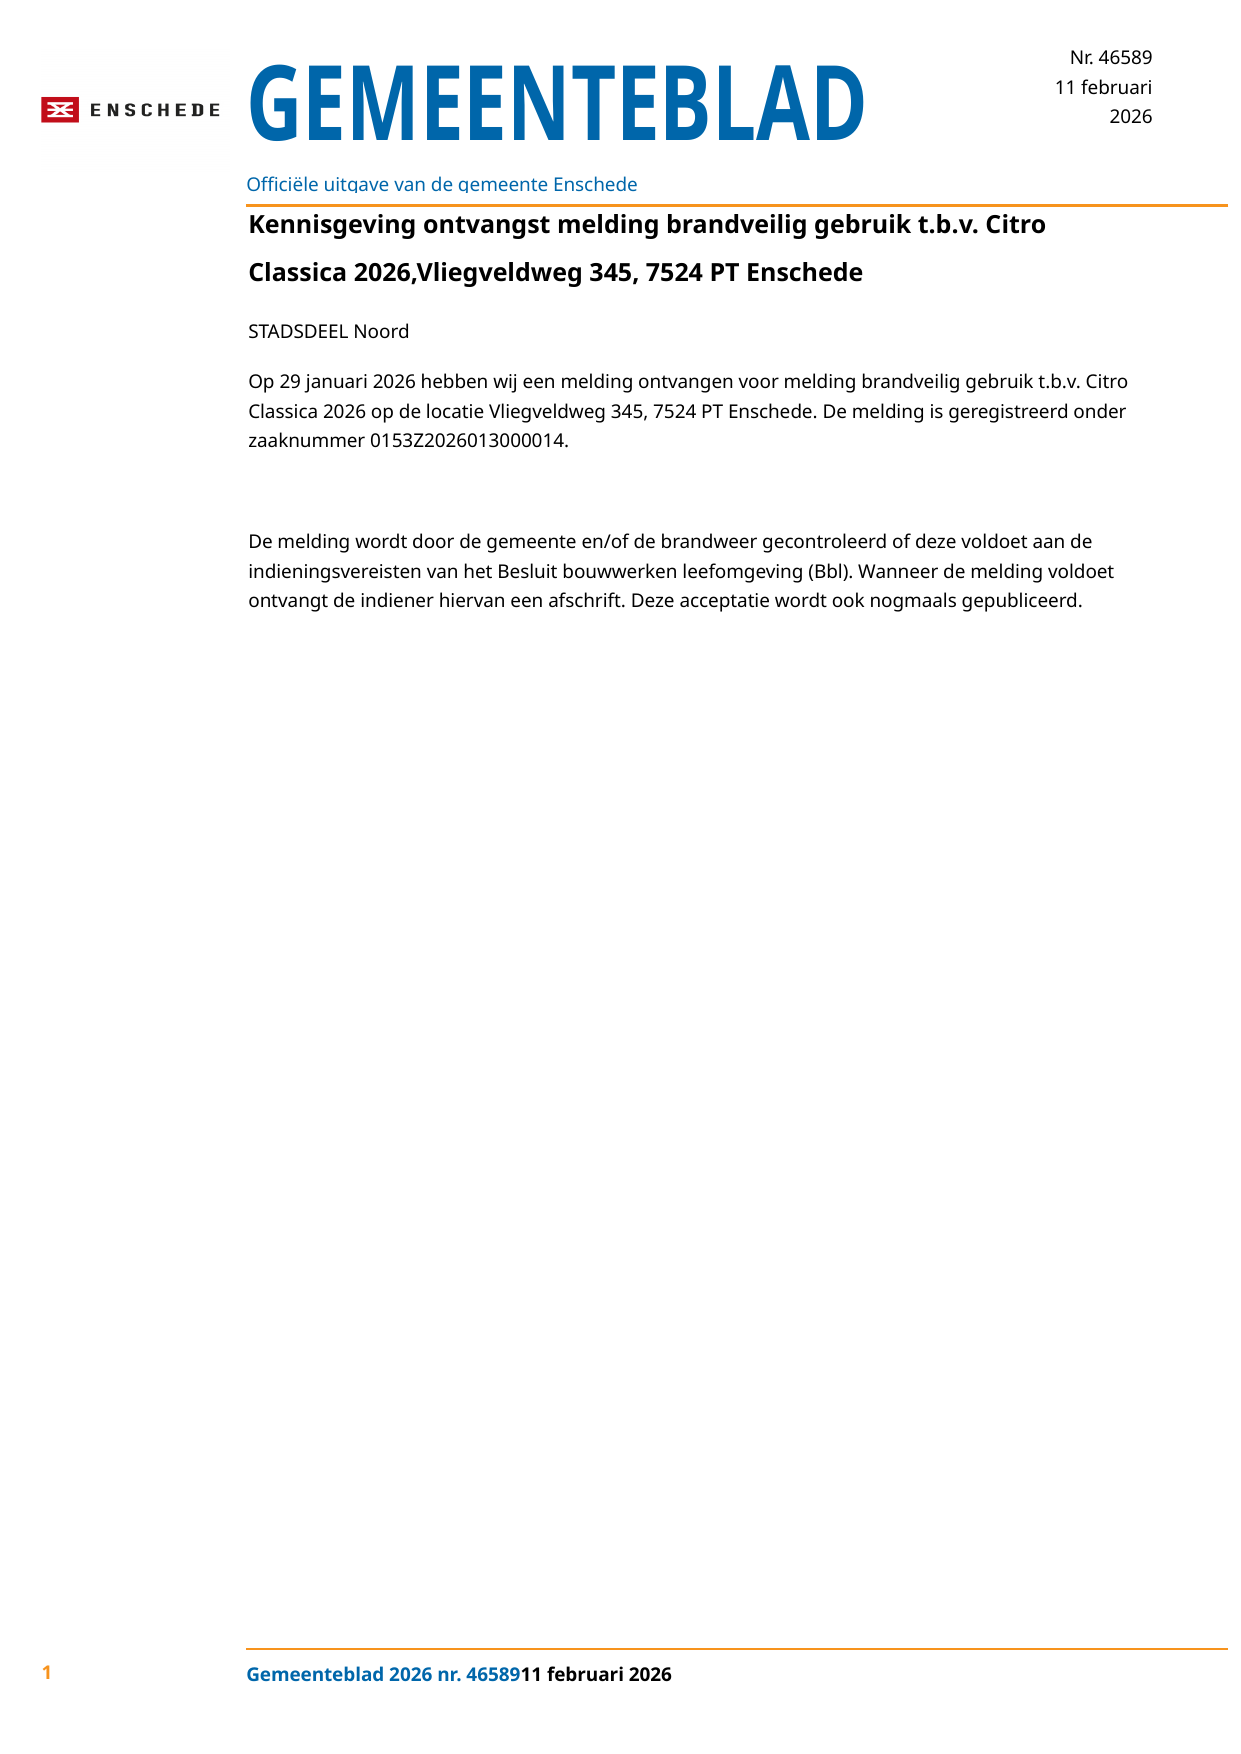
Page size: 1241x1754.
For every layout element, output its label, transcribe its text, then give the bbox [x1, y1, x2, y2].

text De melding wordt door de gemeente en/of de brandweer gecontroleerd of deze voldoet aan de indieningsvereisten van het Besluit bouwwerken leefomgeving (Bbl). Wanneer de melding voldoet ontvangt de indiener hiervan een afschrift. Deze acceptatie wordt ook nogmaals gepubliceerd. [248, 528, 1152, 613]
text Op 29 januari 2026 hebben wij een melding ontvangen voor melding brandveilig gebruik t.b.v. Citro Classica 2026 op de locatie Vliegveldweg 345, 7524 PT Enschede. De melding is geregistreerd onder zaaknummer 0153Z2026013000014. [248, 368, 1152, 453]
picture [41, 47, 231, 172]
text STADSDEEL Noord [248, 318, 1152, 344]
text Kennisgeving ontvangst melding brandveilig gebruik t.b.v. Citro Classica 2026,Vliegveldweg 345, 7524 PT Enschede [248, 207, 1152, 288]
